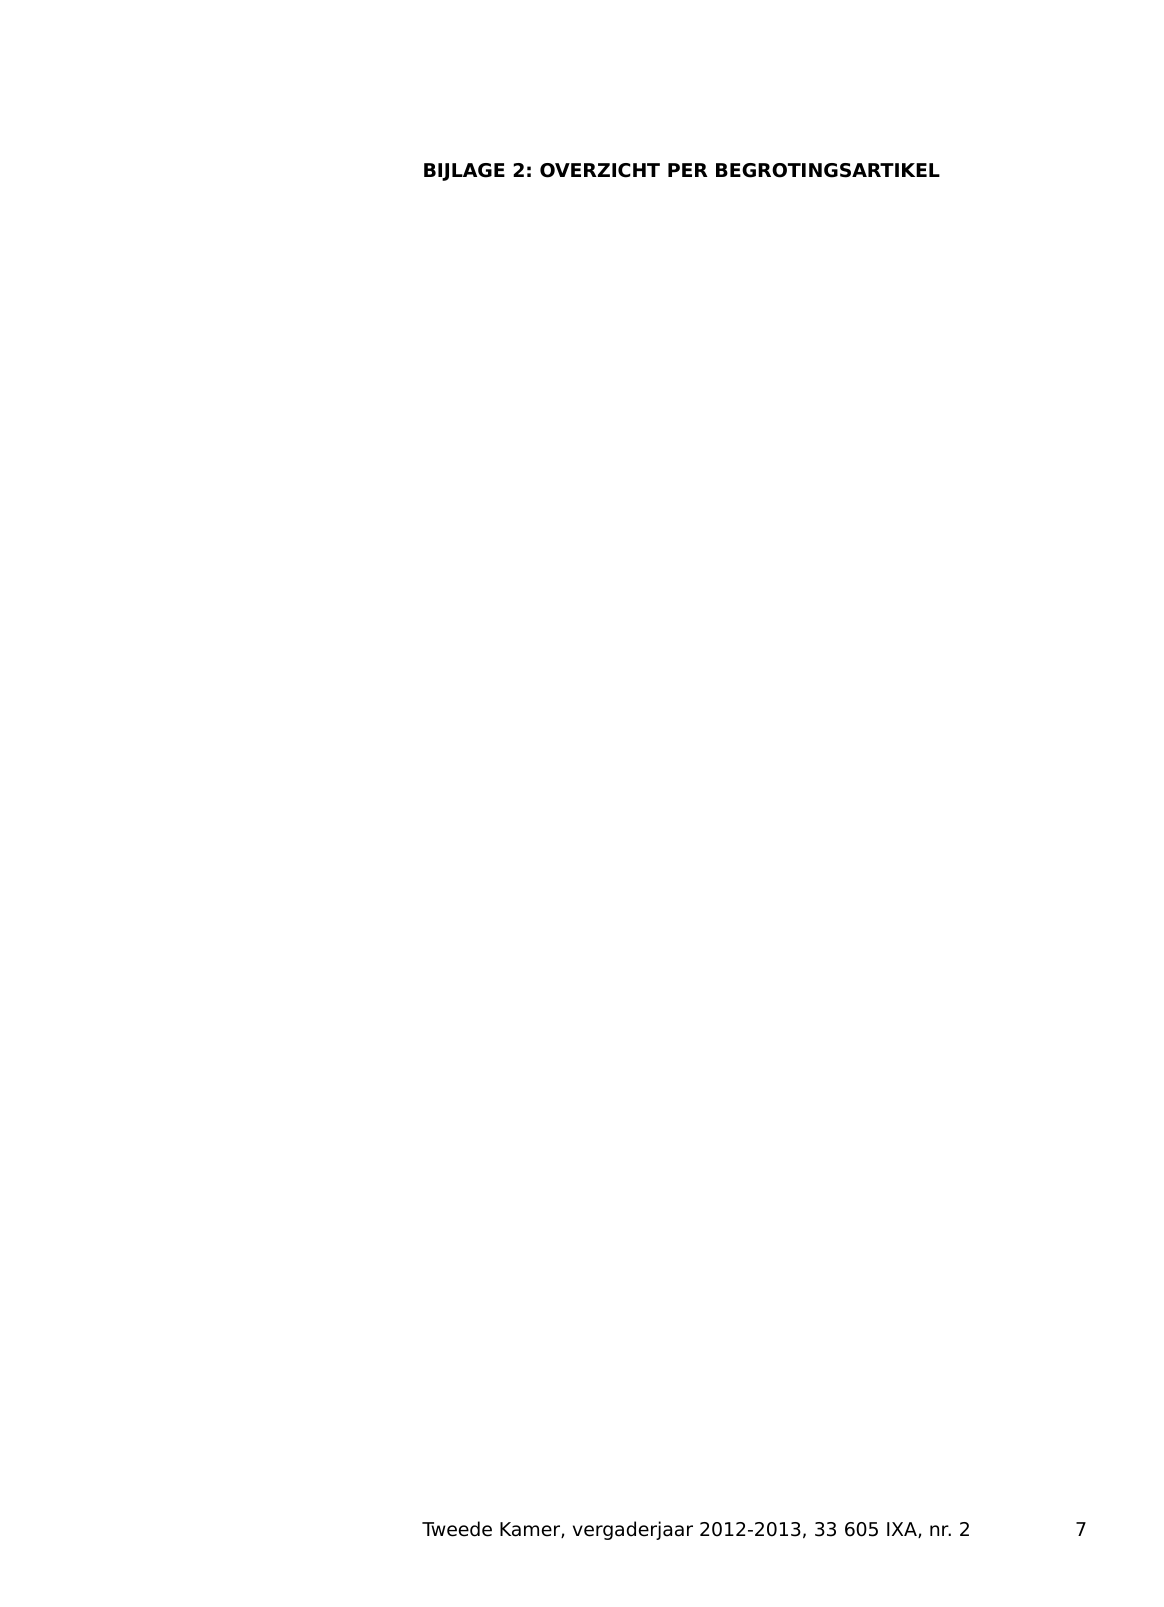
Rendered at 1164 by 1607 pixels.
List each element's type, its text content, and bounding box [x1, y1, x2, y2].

subtitle BIJLAGE 2: OVERZICHT PER BEGROTINGSARTIKEL [422, 160, 1087, 182]
